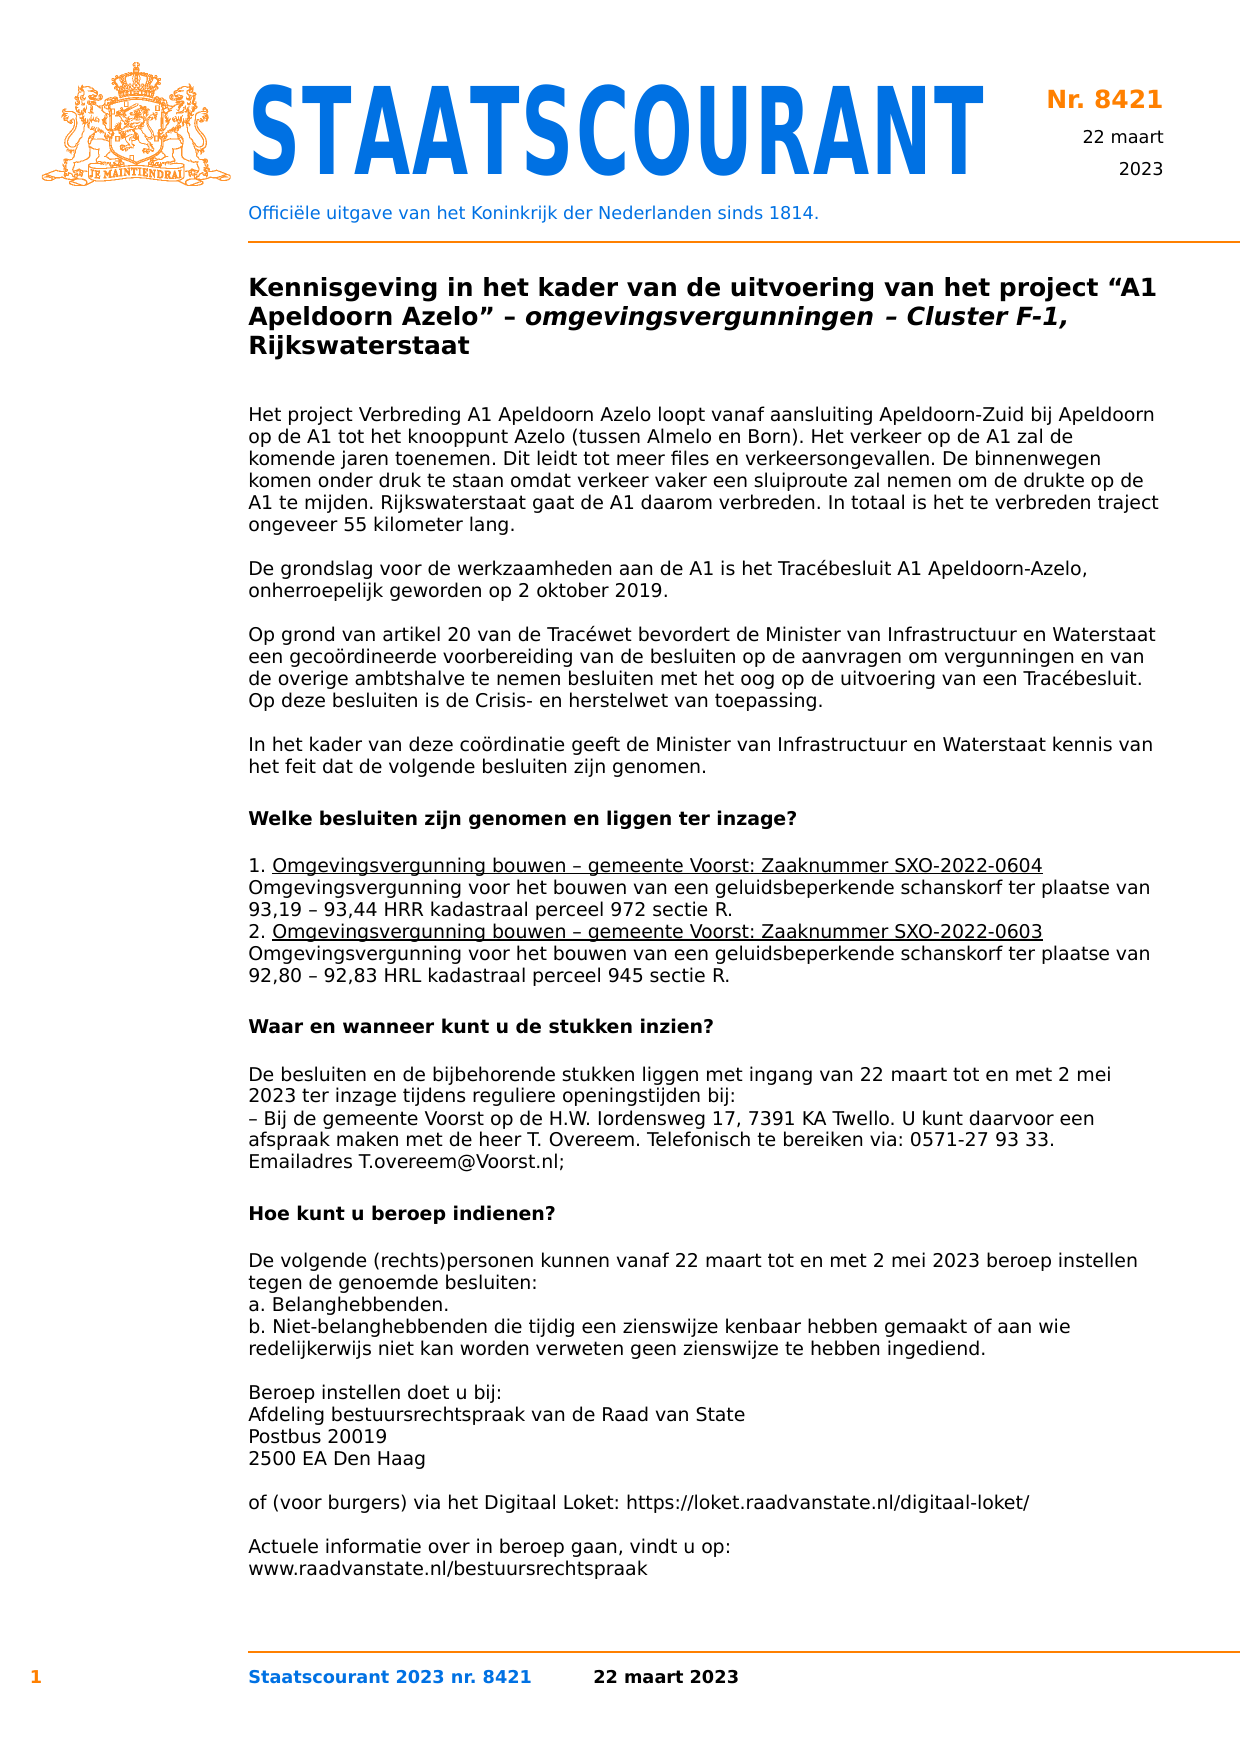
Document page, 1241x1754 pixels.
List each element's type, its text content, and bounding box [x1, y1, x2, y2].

text 1. Omgevingsvergunning bouwen – gemeente Voorst: Zaaknummer SXO-2022-0604 [248, 854, 1163, 877]
table_cell 22 maart [998, 121, 1240, 153]
text Postbus 20019 [248, 1426, 1163, 1448]
text www.raadvanstate.nl/bestuursrechtspraak [248, 1558, 1163, 1580]
picture [41, 62, 231, 186]
text of (voor burgers) via het Digitaal Loket: https://loket.raadvanstate.nl/digitaal-loket/ [248, 1492, 1163, 1514]
text b. Niet-belanghebbenden die tijdig een zienswijze kenbaar hebben gemaakt of aan wie redelijkerwijs niet kan worden verweten geen zienswijze te hebben ingediend. [248, 1316, 1163, 1360]
text Afdeling bestuursrechtspraak van de Raad van State [248, 1404, 1163, 1426]
text De besluiten en de bijbehorende stukken liggen met ingang van 22 maart tot en met 2 mei 2023 ter inzage tijdens reguliere openingstijden bij: [248, 1063, 1163, 1107]
text Beroep instellen doet u bij: [248, 1382, 1163, 1404]
table_cell 2023 [998, 153, 1240, 203]
table_header Nr. 8421 [998, 62, 1240, 121]
text Het project Verbreding A1 Apeldoorn Azelo loopt vanaf aansluiting Apeldoorn-Zuid bij Apeldoorn op de A1 tot het knooppunt Azelo (tussen Almelo en Born). Het verkeer op de A1 zal de komende jaren toenemen. Dit leidt tot meer files en verkeersongevallen. De binnenwegen komen onder druk te staan omdat verkeer vaker een sluiproute zal nemen om de drukte op de A1 te mijden. Rijkswaterstaat gaat de A1 daarom verbreden. In totaal is het te verbreden traject ongeveer 55 kilometer lang. [248, 404, 1163, 536]
text 2. Omgevingsvergunning bouwen – gemeente Voorst: Zaaknummer SXO-2022-0603 [248, 921, 1163, 942]
text De grondslag voor de werkzaamheden aan de A1 is het Tracébesluit A1 Apeldoorn-Azelo, onherroepelijk geworden op 2 oktober 2019. [248, 558, 1163, 602]
subtitle Kennisgeving in het kader van de uitvoering van het project “A1 Apeldoorn Azelo” – omgevingsvergunningen – Cluster F-1, Rijkswaterstaat [248, 273, 1163, 361]
text Omgevingsvergunning voor het bouwen van een geluidsbeperkende schanskorf ter plaatse van 93,19 – 93,44 HRR kadastraal perceel 972 sectie R. [248, 877, 1163, 921]
table_header [25, 62, 248, 241]
table_header STAATSCOURANT [248, 62, 998, 203]
text In het kader van deze coördinatie geeft de Minister van Infrastructuur en Waterstaat kennis van het feit dat de volgende besluiten zijn genomen. [248, 734, 1163, 778]
text Actuele informatie over in beroep gaan, vindt u op: [248, 1536, 1163, 1558]
text De volgende (rechts)personen kunnen vanaf 22 maart tot en met 2 mei 2023 beroep instellen tegen de genoemde besluiten: [248, 1250, 1163, 1294]
text – Bij de gemeente Voorst op de H.W. Iordensweg 17, 7391 KA Twello. U kunt daarvoor een afspraak maken met de heer T. Overeem. Telefonisch te bereiken via: 0571-27 93 33. Emailadres T.overeem@Voorst.nl; [248, 1107, 1163, 1173]
text Omgevingsvergunning voor het bouwen van een geluidsbeperkende schanskorf ter plaatse van 92,80 – 92,83 HRL kadastraal perceel 945 sectie R. [248, 942, 1163, 986]
subtitle Waar en wanneer kunt u de stukken inzien? [248, 1016, 1163, 1038]
text 2500 EA Den Haag [248, 1448, 1163, 1470]
text a. Belanghebbenden. [248, 1294, 1163, 1316]
subtitle Hoe kunt u beroep indienen? [248, 1203, 1163, 1225]
text Op grond van artikel 20 van de Tracéwet bevordert de Minister van Infrastructuur en Waterstaat een gecoördineerde voorbereiding van de besluiten op de aanvragen om vergunningen en van de overige ambtshalve te nemen besluiten met het oog op de uitvoering van een Tracébesluit. Op deze besluiten is de Crisis- en herstelwet van toepassing. [248, 624, 1163, 712]
table_cell Officiële uitgave van het Koninkrijk der Nederlanden sinds 1814. [248, 203, 1240, 241]
subtitle Welke besluiten zijn genomen en liggen ter inzage? [248, 808, 1163, 829]
